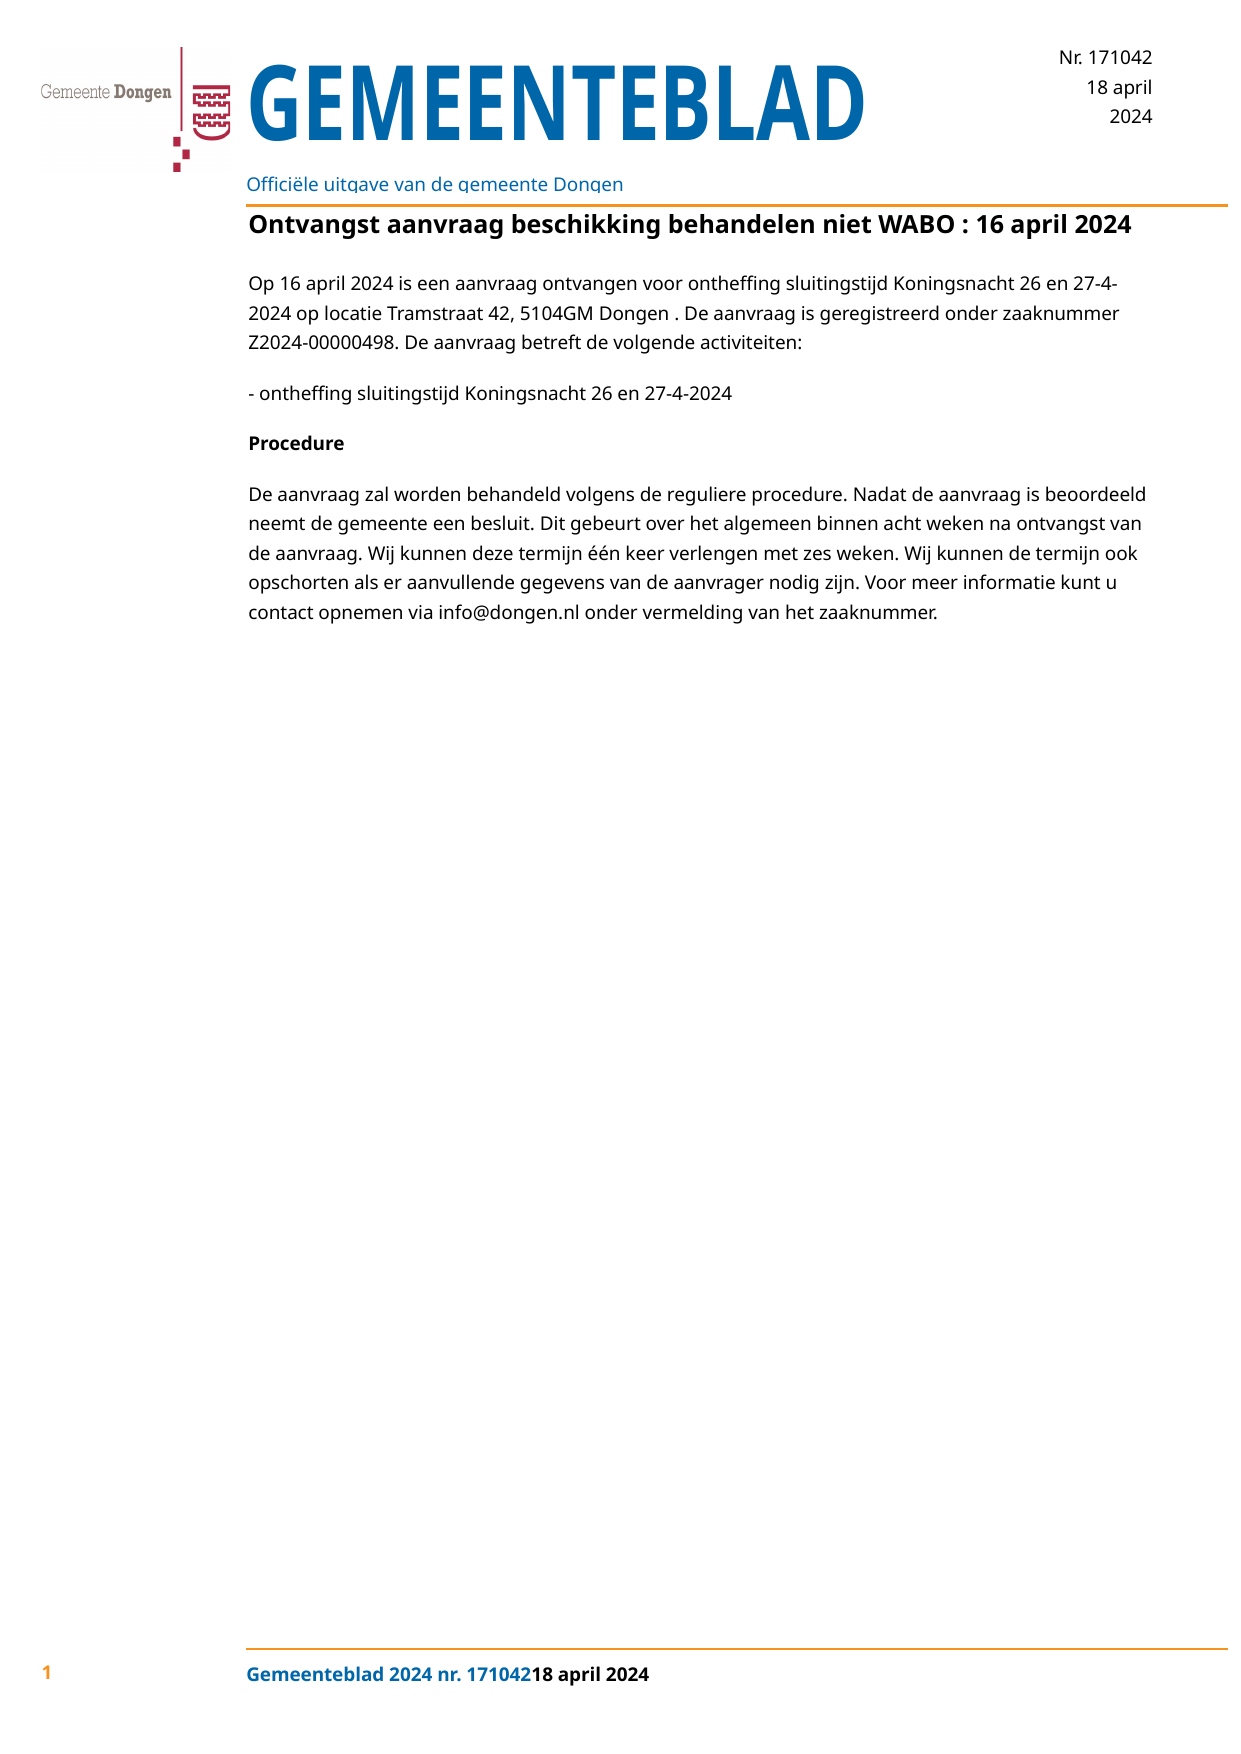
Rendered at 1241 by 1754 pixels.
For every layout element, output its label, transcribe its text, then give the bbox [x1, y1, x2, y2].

text De aanvraag zal worden behandeld volgens de reguliere procedure. Nadat de aanvraag is beoordeeld neemt de gemeente een besluit. Dit gebeurt over het algemeen binnen acht weken na ontvangst van de aanvraag. Wij kunnen deze termijn één keer verlengen met zes weken. Wij kunnen de termijn ook opschorten als er aanvullende gegevens van de aanvrager nodig zijn. Voor meer informatie kunt u contact opnemen via info@dongen.nl onder vermelding van het zaaknummer. [248, 481, 1152, 625]
text Op 16 april 2024 is een aanvraag ontvangen voor ontheffing sluitingstijd Koningsnacht 26 en 27-4-2024 op locatie Tramstraat 42, 5104GM Dongen . De aanvraag is geregistreerd onder zaaknummer Z2024-00000498. De aanvraag betreft de volgende activiteiten: [248, 270, 1152, 355]
text Procedure [248, 430, 1152, 456]
text Ontvangst aanvraag beschikking behandelen niet WABO : 16 april 2024 [248, 207, 1152, 241]
picture [41, 47, 231, 172]
text - ontheffing sluitingstijd Koningsnacht 26 en 27-4-2024 [248, 380, 1152, 406]
